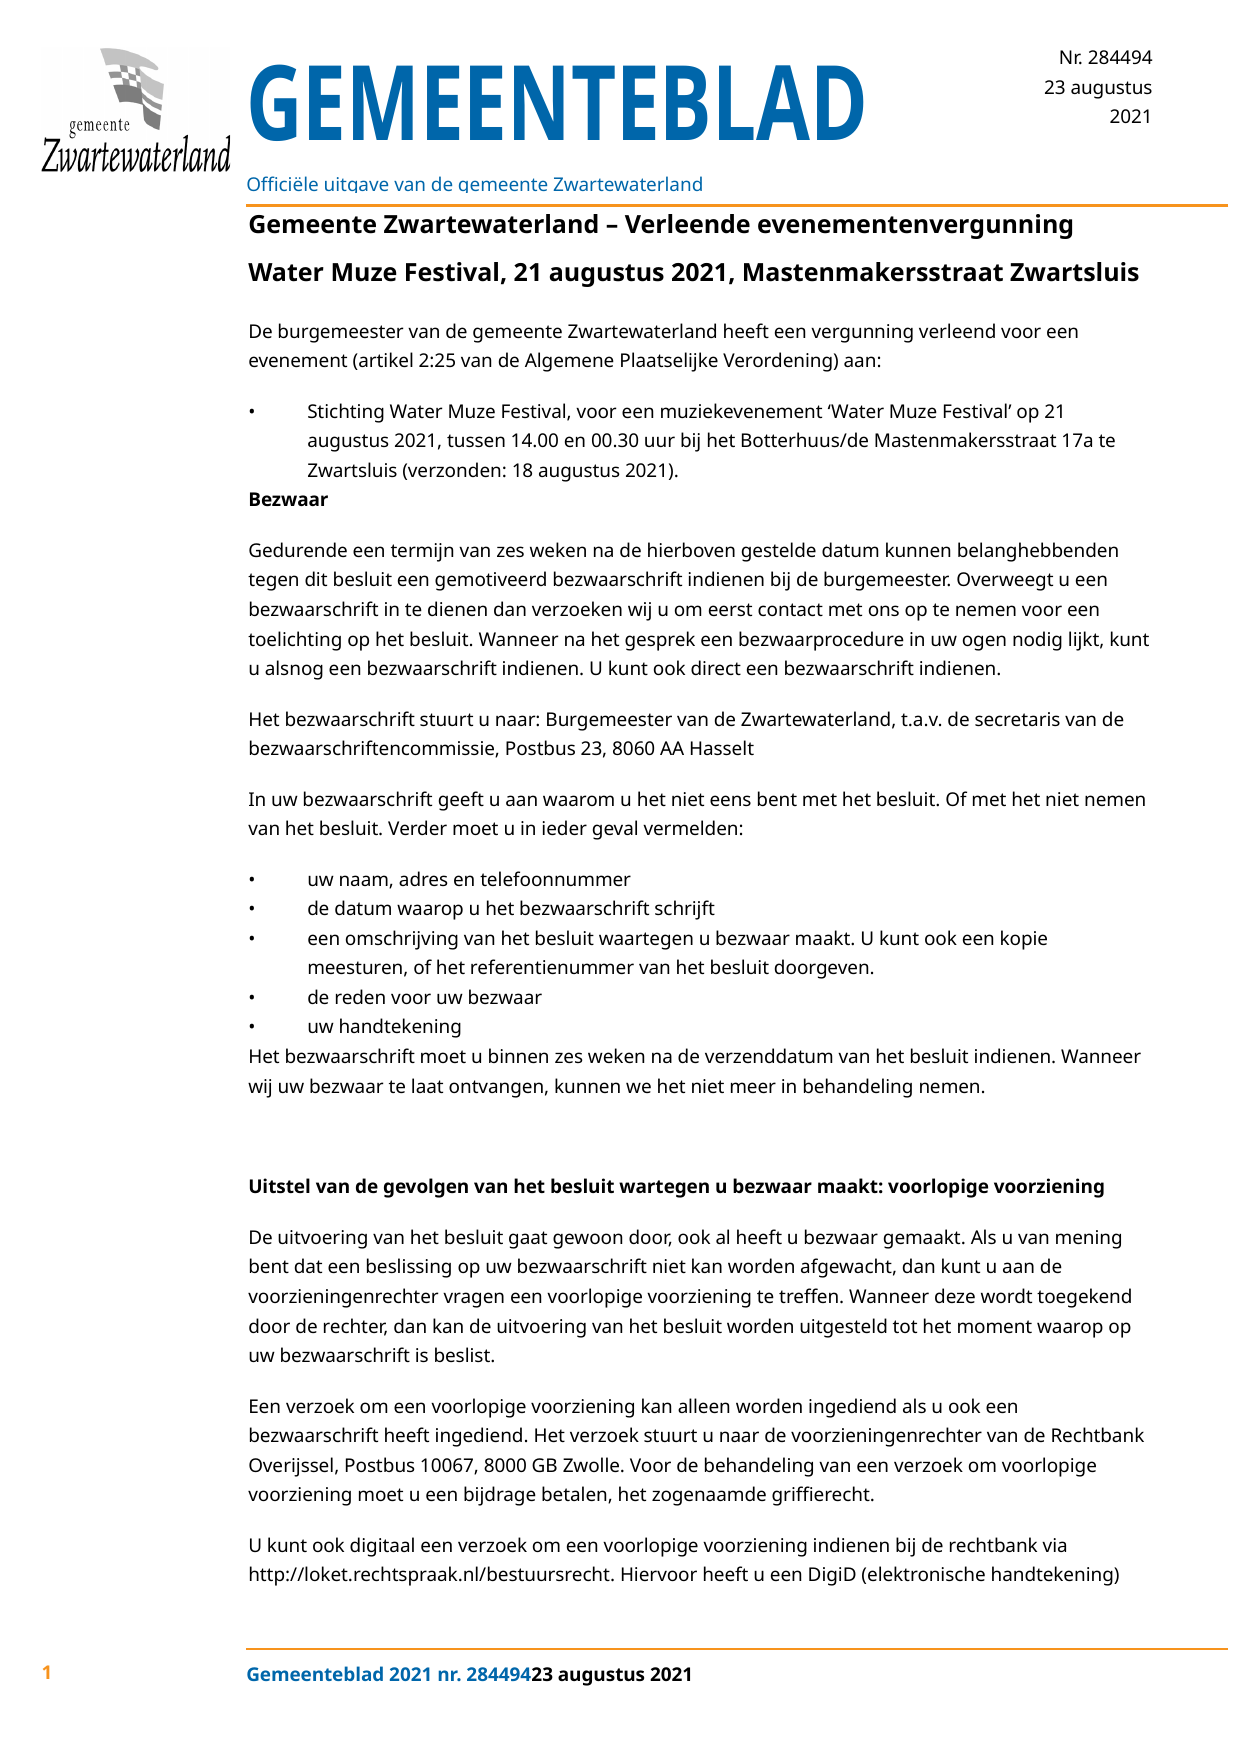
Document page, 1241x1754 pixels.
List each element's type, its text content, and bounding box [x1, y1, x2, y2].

text Een verzoek om een voorlopige voorziening kan alleen worden ingediend als u ook een bezwaarschrift heeft ingediend. Het verzoek stuurt u naar de voorzieningenrechter van de Rechtbank Overijssel, Postbus 10067, 8000 GB Zwolle. Voor de behandeling van een verzoek om voorlopige voorziening moet u een bijdrage betalen, het zogenaamde griffierecht. [248, 1393, 1152, 1507]
list uw handtekening [248, 1014, 1152, 1039]
list de datum waarop u het bezwaarschrift schrijft [248, 895, 1152, 921]
text Gemeente Zwartewaterland – Verleende evenementenvergunning Water Muze Festival, 21 augustus 2021, Mastenmakersstraat Zwartsluis [248, 207, 1152, 288]
text Het bezwaarschrift stuurt u naar: Burgemeester van de Zwartewaterland, t.a.v. de secretaris van de bezwaarschriftencommissie, Postbus 23, 8060 AA Hasselt [248, 706, 1152, 761]
list de reden voor uw bezwaar [248, 984, 1152, 1010]
text De burgemeester van de gemeente Zwartewaterland heeft een vergunning verleend voor een evenement (artikel 2:25 van de Algemene Plaatselijke Verordening) aan: [248, 318, 1152, 373]
list uw naam, adres en telefoonnummer [248, 866, 1152, 892]
text De uitvoering van het besluit gaat gewoon door, ook al heeft u bezwaar gemaakt. Als u van mening bent dat een beslissing op uw bezwaarschrift niet kan worden afgewacht, dan kunt u aan de voorzieningenrechter vragen een voorlopige voorziening te treffen. Wanneer deze wordt toegekend door de rechter, dan kan de uitvoering van het besluit worden uitgesteld tot het moment waarop op uw bezwaarschrift is beslist. [248, 1224, 1152, 1368]
text U kunt ook digitaal een verzoek om een voorlopige voorziening indienen bij de rechtbank via http://loket.rechtspraak.nl/bestuursrecht. Hiervoor heeft u een DigiD (elektronische handtekening) [248, 1532, 1152, 1587]
list Stichting Water Muze Festival, voor een muziekevenement ‘Water Muze Festival’ op 21 augustus 2021, tussen 14.00 en 00.30 uur bij het Botterhuus/de Mastenmakersstraat 17a te Zwartsluis (verzonden: 18 augustus 2021). [248, 398, 1152, 483]
text Uitstel van de gevolgen van het besluit wartegen u bezwaar maakt: voorlopige voorziening [248, 1174, 1152, 1199]
text Gedurende een termijn van zes weken na de hierboven gestelde datum kunnen belanghebbenden tegen dit besluit een gemotiveerd bezwaarschrift indienen bij de burgemeester. Overweegt u een bezwaarschrift in te dienen dan verzoeken wij u om eerst contact met ons op te nemen voor een toelichting op het besluit. Wanneer na het gesprek een bezwaarprocedure in uw ogen nodig lijkt, kunt u alsnog een bezwaarschrift indienen. U kunt ook direct een bezwaarschrift indienen. [248, 537, 1152, 681]
text Bezwaar [248, 487, 1152, 512]
picture [41, 47, 231, 172]
list een omschrijving van het besluit waartegen u bezwaar maakt. U kunt ook een kopie meesturen, of het referentienummer van het besluit doorgeven. [248, 925, 1152, 980]
text Het bezwaarschrift moet u binnen zes weken na de verzenddatum van het besluit indienen. Wanneer wij uw bezwaar te laat ontvangen, kunnen we het niet meer in behandeling nemen. [248, 1043, 1152, 1099]
text In uw bezwaarschrift geeft u aan waarom u het niet eens bent met het besluit. Of met het niet nemen van het besluit. Verder moet u in ieder geval vermelden: [248, 786, 1152, 841]
